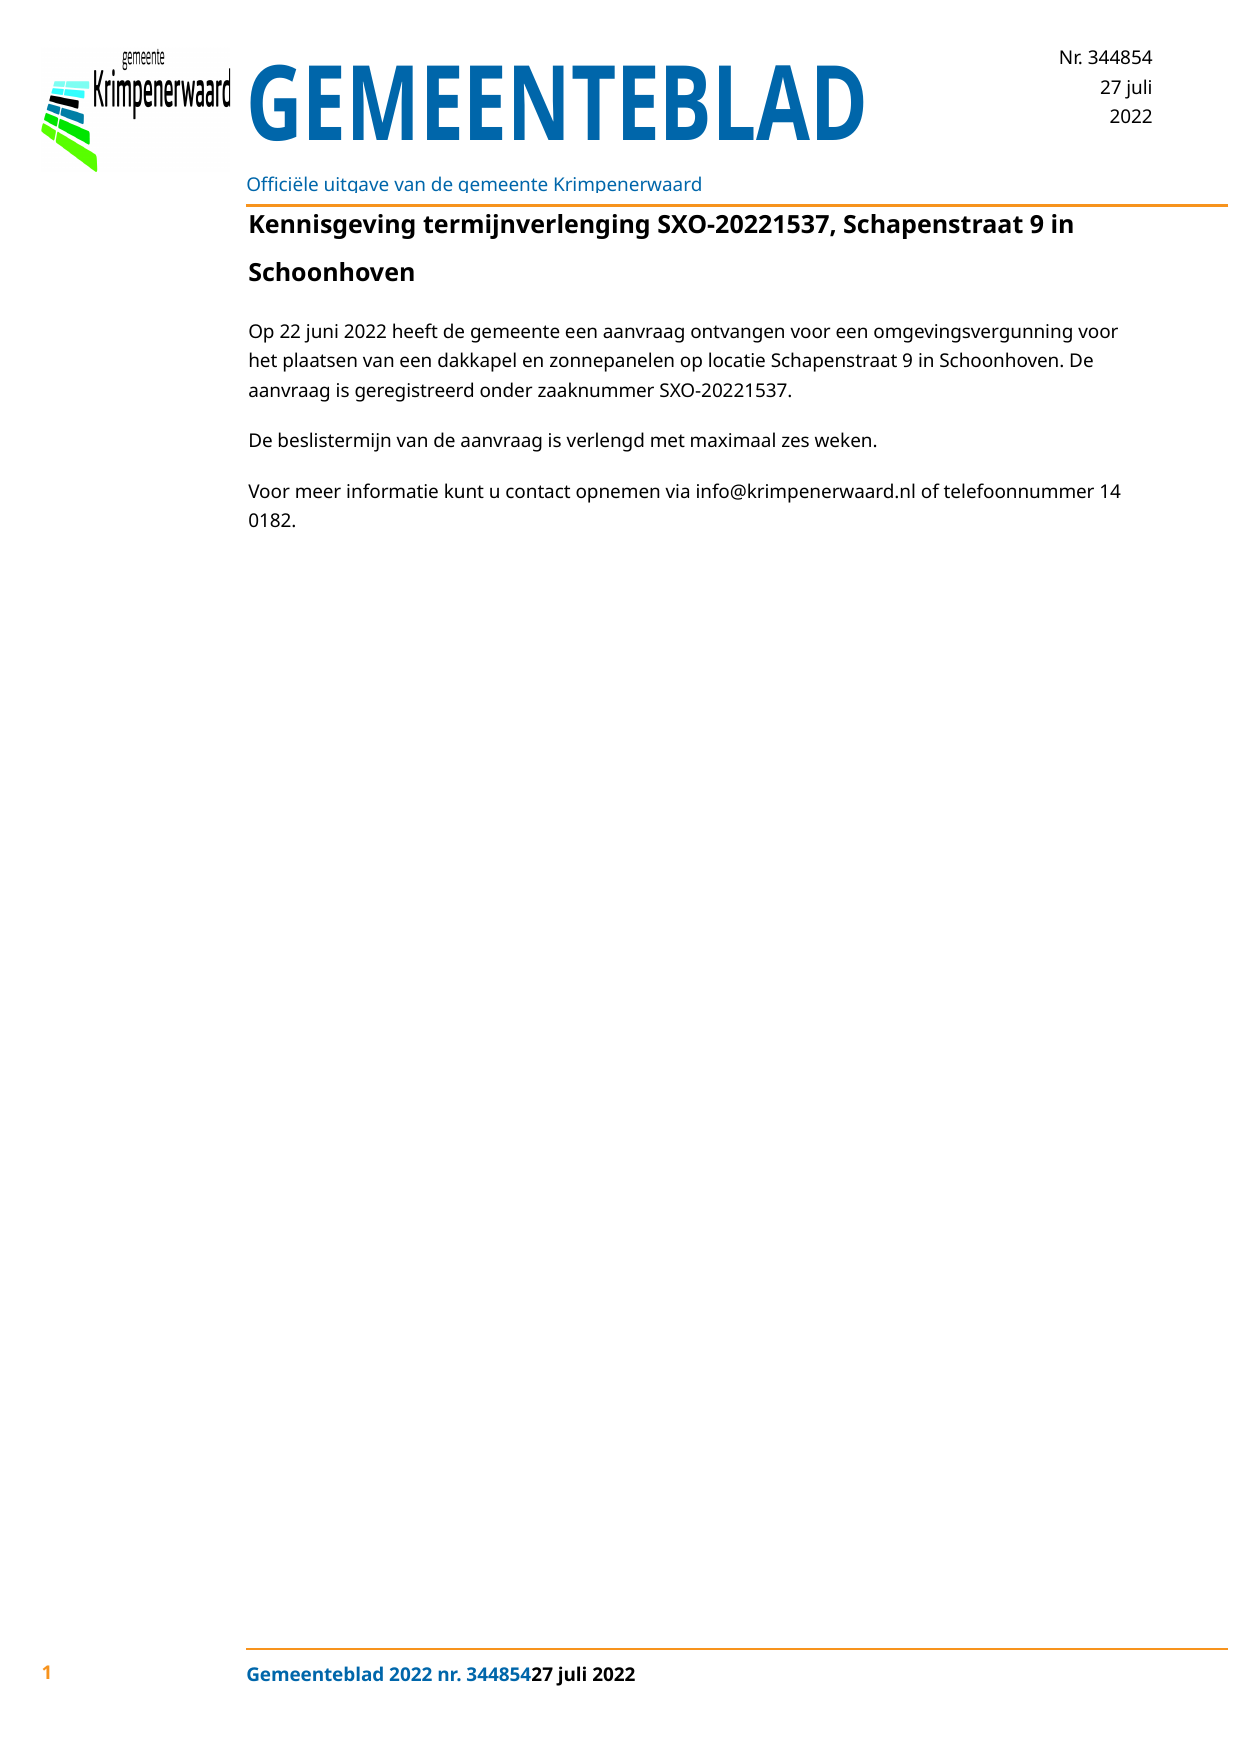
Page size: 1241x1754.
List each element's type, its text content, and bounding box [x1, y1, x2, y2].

text Op 22 juni 2022 heeft de gemeente een aanvraag ontvangen voor een omgevingsvergunning voor het plaatsen van een dakkapel en zonnepanelen op locatie Schapenstraat 9 in Schoonhoven. De aanvraag is geregistreerd onder zaaknummer SXO-20221537. [248, 318, 1152, 403]
text Kennisgeving termijnverlenging SXO-20221537, Schapenstraat 9 in Schoonhoven [248, 207, 1152, 288]
text Voor meer informatie kunt u contact opnemen via info@krimpenerwaard.nl of telefoonnummer 14 0182. [248, 478, 1152, 533]
text De beslistermijn van de aanvraag is verlengd met maximaal zes weken. [248, 427, 1152, 453]
picture [41, 47, 231, 172]
